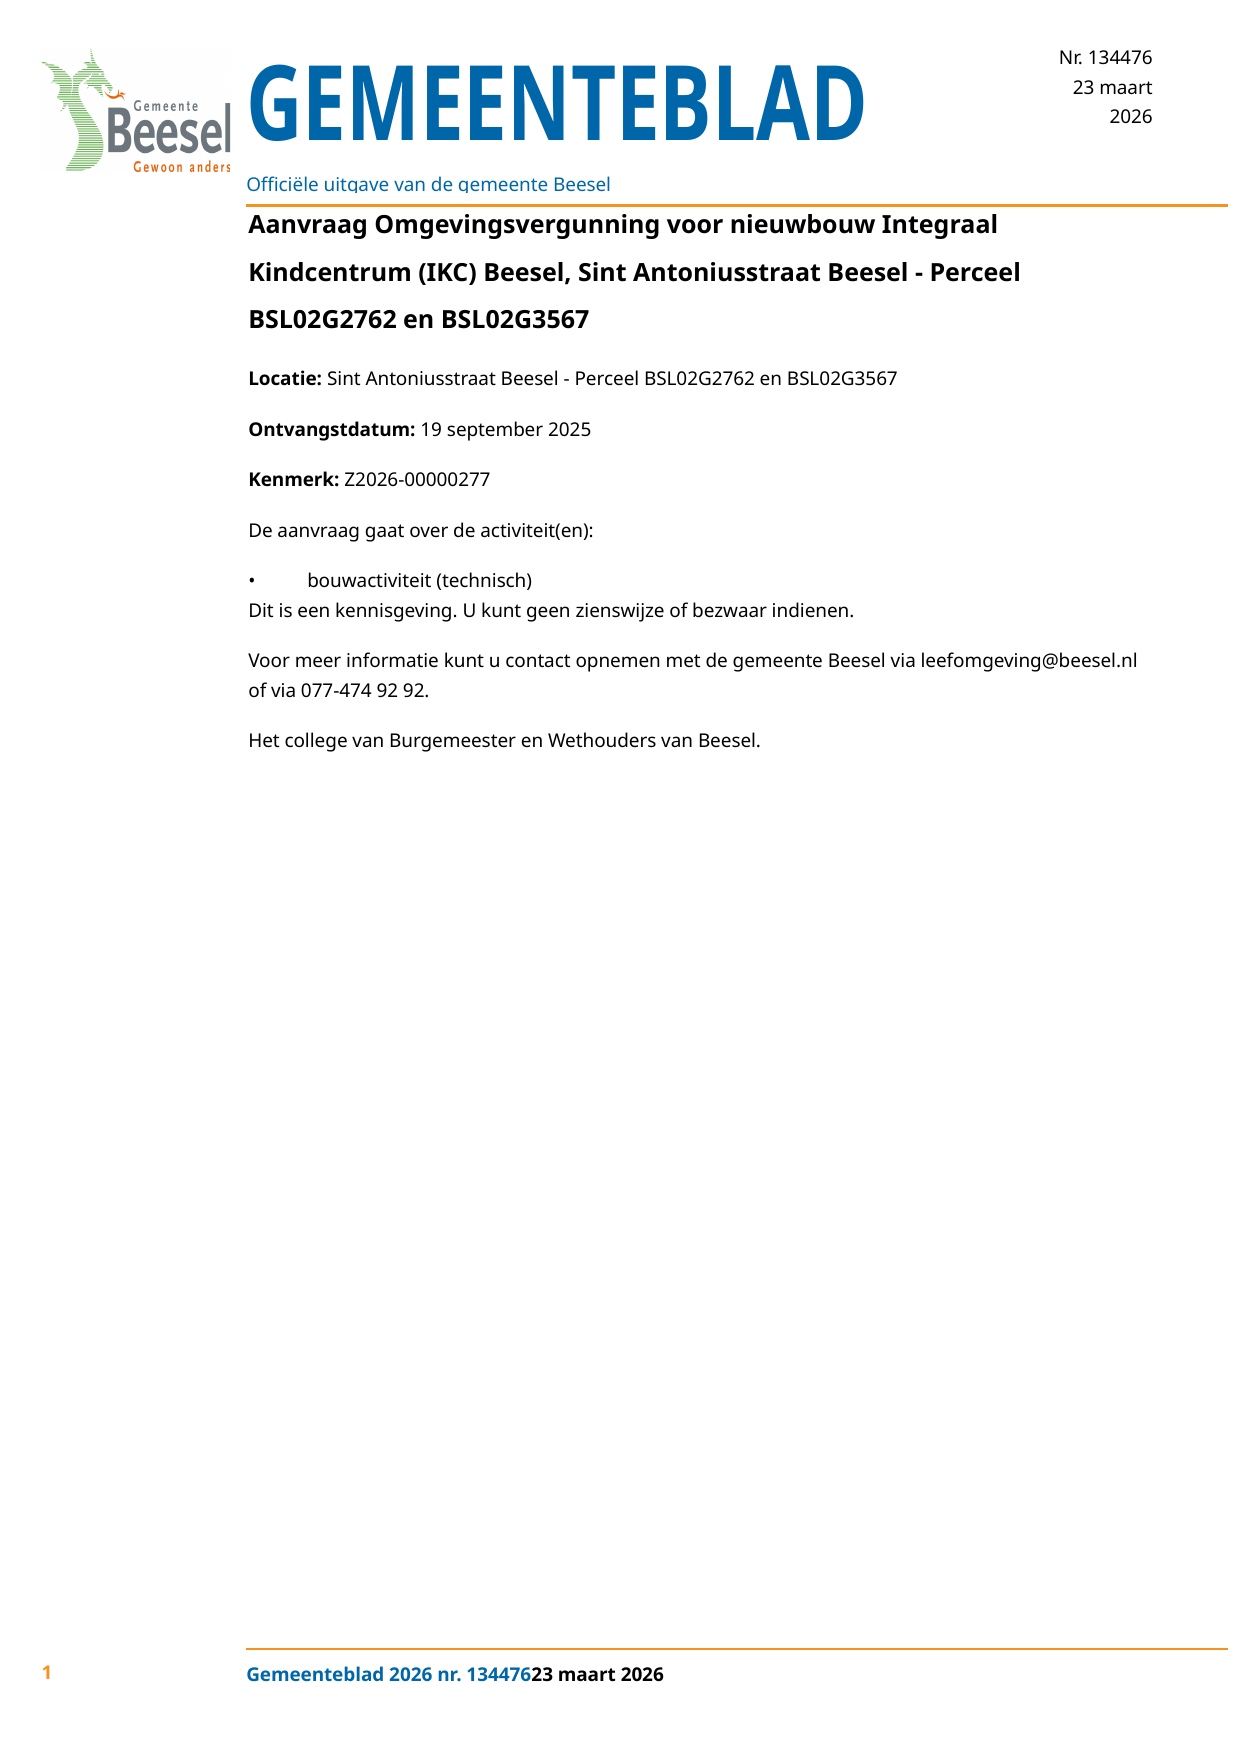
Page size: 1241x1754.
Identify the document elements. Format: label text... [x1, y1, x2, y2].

text Locatie: Sint Antoniusstraat Beesel - Perceel BSL02G2762 en BSL02G3567 [248, 366, 1152, 391]
text Het college van Burgemeester en Wethouders van Beesel. [248, 727, 1152, 753]
text Aanvraag Omgevingsvergunning voor nieuwbouw Integraal Kindcentrum (IKC) Beesel, Sint Antoniusstraat Beesel - Perceel BSL02G2762 en BSL02G3567 [248, 207, 1152, 336]
text Kenmerk: Z2026-00000277 [248, 466, 1152, 492]
picture [41, 47, 231, 172]
text Voor meer informatie kunt u contact opnemen met de gemeente Beesel via leefomgeving@beesel.nl of via 077-474 92 92. [248, 647, 1152, 702]
text De aanvraag gaat over de activiteit(en): [248, 517, 1152, 542]
text Dit is een kennisgeving. U kunt geen zienswijze of bezwaar indienen. [248, 597, 1152, 622]
text Ontvangstdatum: 19 september 2025 [248, 416, 1152, 442]
list bouwactiviteit (technisch) [248, 567, 1152, 593]
